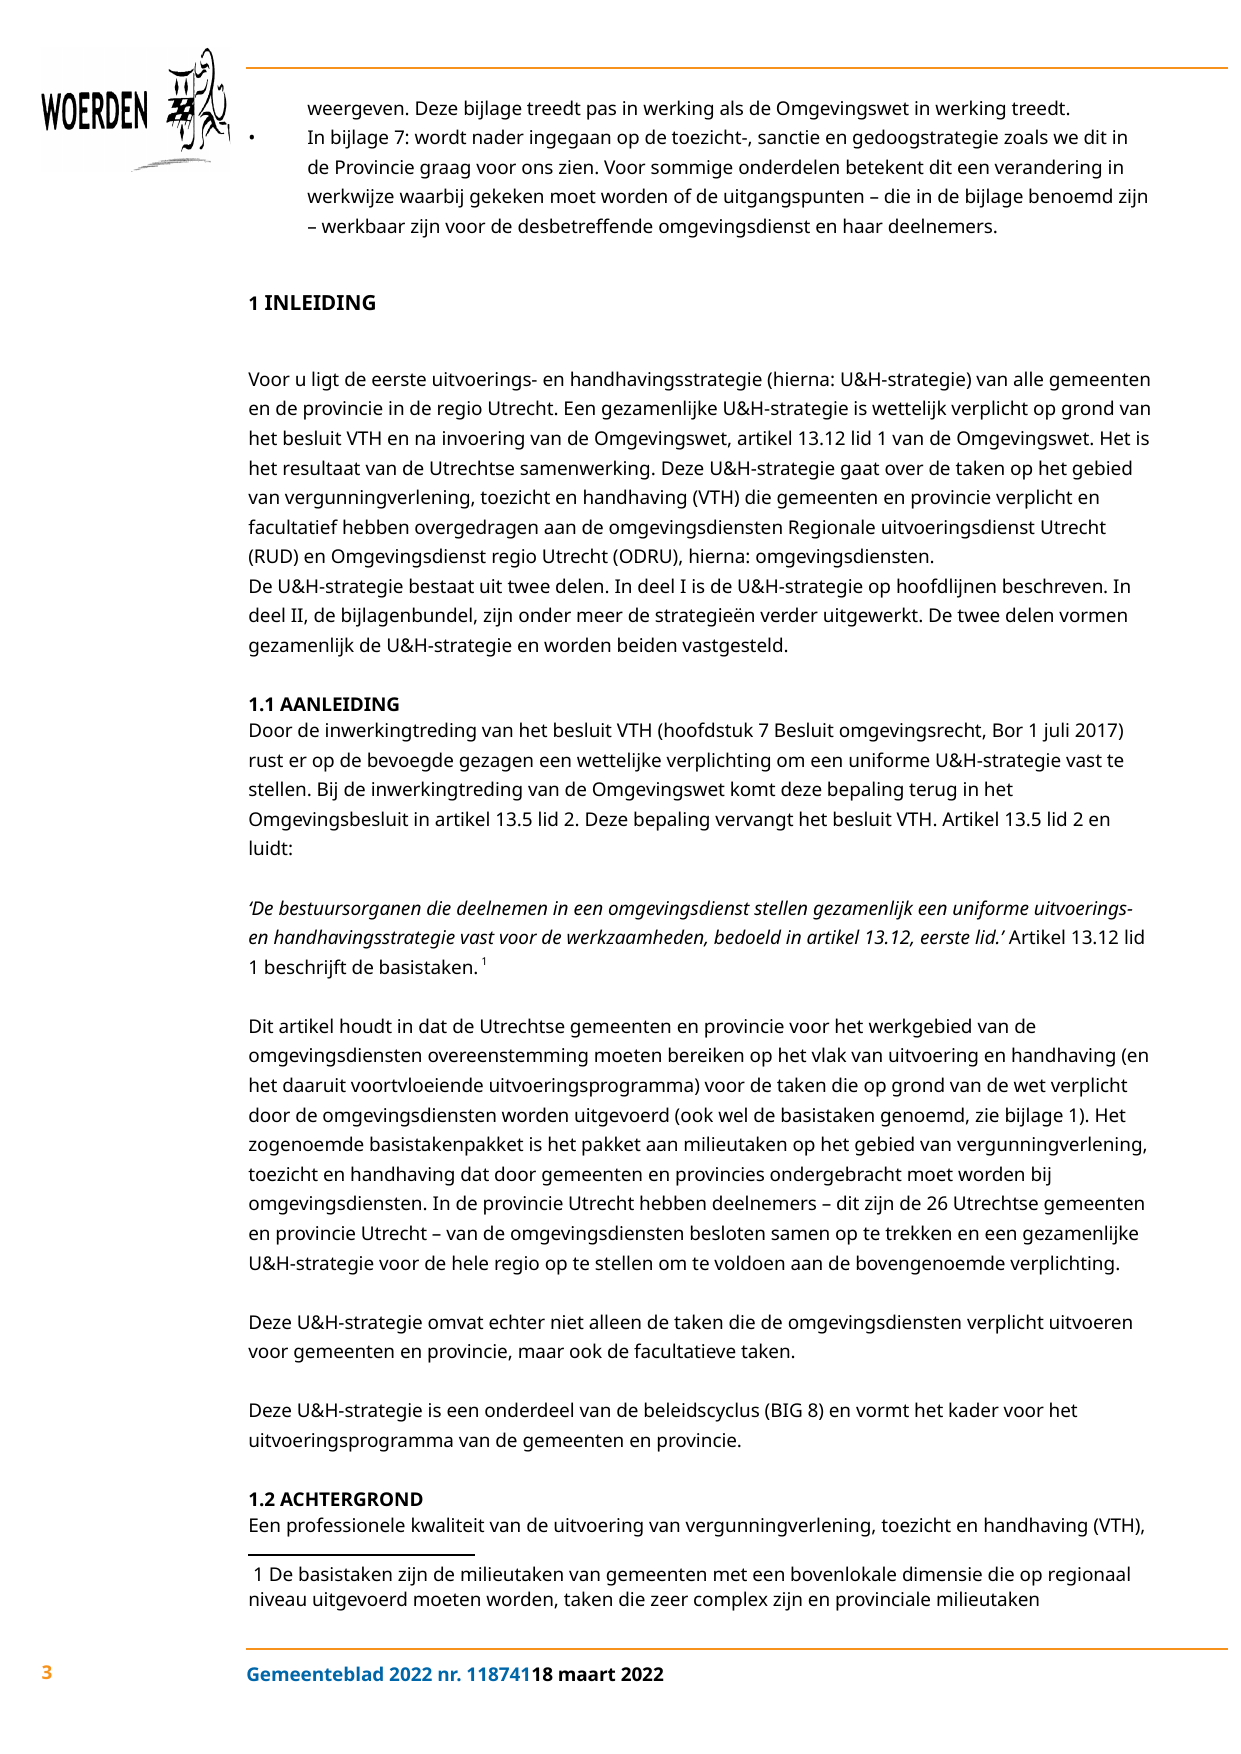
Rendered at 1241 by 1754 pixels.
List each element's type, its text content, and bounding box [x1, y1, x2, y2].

text Een professionele kwaliteit van de uitvoering van vergunningverlening, toezicht en handhaving (VTH), [248, 1512, 1152, 1538]
text 1.2 ACHTERGROND [248, 1486, 1152, 1512]
text Dit artikel houdt in dat de Utrechtse gemeenten en provincie voor het werkgebied van de omgevingsdiensten overeenstemming moeten bereiken op het vlak van uitvoering en handhaving (en het daaruit voortvloeiende uitvoeringsprogramma) voor de taken die op grond van de wet verplicht door de omgevingsdiensten worden uitgevoerd (ook wel de basistaken genoemd, zie bijlage 1). Het zogenoemde basistakenpakket is het pakket aan milieutaken op het gebied van vergunningverlening, toezicht en handhaving dat door gemeenten en provincies ondergebracht moet worden bij omgevingsdiensten. In de provincie Utrecht hebben deelnemers – dit zijn de 26 Utrechtse gemeenten en provincie Utrecht – van de omgevingsdiensten besloten samen op te trekken en een gezamenlijke U&H-strategie voor de hele regio op te stellen om te voldoen aan de bovengenoemde verplichting. [248, 1013, 1152, 1275]
text De basistaken zijn de milieutaken van gemeenten met een bovenlokale dimensie die op regionaal niveau uitgevoerd moeten worden, taken die zeer complex zijn en provinciale milieutaken [248, 1561, 1152, 1612]
picture [41, 47, 231, 172]
text De U&H-strategie bestaat uit twee delen. In deel I is de U&H-strategie op hoofdlijnen beschreven. In deel II, de bijlagenbundel, zijn onder meer de strategieën verder uitgewerkt. De twee delen vormen gezamenlijk de U&H-strategie en worden beiden vastgesteld. [248, 573, 1152, 658]
text Deze U&H-strategie is een onderdeel van de beleidscyclus (BIG 8) en vormt het kader voor het uitvoeringsprogramma van de gemeenten en provincie. [248, 1398, 1152, 1453]
text ‘De bestuursorganen die deelnemen in een omgevingsdienst stellen gezamenlijk een uniforme uitvoerings- en handhavingsstrategie vast voor de werkzaamheden, bedoeld in artikel 13.12, eerste lid.’ Artikel 13.12 lid 1 beschrijft de basistaken. [248, 895, 1152, 979]
text Voor u ligt de eerste uitvoerings- en handhavingsstrategie (hierna: U&H-strategie) van alle gemeenten en de provincie in de regio Utrecht. Een gezamenlijke U&H-strategie is wettelijk verplicht op grond van het besluit VTH en na invoering van de Omgevingswet, artikel 13.12 lid 1 van de Omgevingswet. Het is het resultaat van de Utrechtse samenwerking. Deze U&H-strategie gaat over de taken op het gebied van vergunningverlening, toezicht en handhaving (VTH) die gemeenten en provincie verplicht en facultatief hebben overgedragen aan de omgevingsdiensten Regionale uitvoeringsdienst Utrecht (RUD) en Omgevingsdienst regio Utrecht (ODRU), hierna: omgevingsdiensten. [248, 366, 1152, 569]
text 1.1 AANLEIDING [248, 691, 1152, 717]
list In bijlage 7: wordt nader ingegaan op de toezicht-, sanctie en gedoogstrategie zoals we dit in de Provincie graag voor ons zien. Voor sommige onderdelen betekent dit een verandering in werkwijze waarbij gekeken moet worden of de uitgangspunten – die in de bijlage benoemd zijn – werkbaar zijn voor de desbetreffende omgevingsdienst en haar deelnemers. [248, 124, 1152, 239]
text Door de inwerkingtreding van het besluit VTH (hoofdstuk 7 Besluit omgevingsrecht, Bor 1 juli 2017) rust er op de bevoegde gezagen een wettelijke verplichting om een uniforme U&H-strategie vast te stellen. Bij de inwerkingtreding van de Omgevingswet komt deze bepaling terug in het Omgevingsbesluit in artikel 13.5 lid 2. Deze bepaling vervangt het besluit VTH. Artikel 13.5 lid 2 en luidt: [248, 717, 1152, 861]
list weergeven. Deze bijlage treedt pas in werking als de Omgevingswet in werking treedt. [248, 95, 1152, 121]
text Deze U&H-strategie omvat echter niet alleen de taken die de omgevingsdiensten verplicht uitvoeren voor gemeenten en provincie, maar ook de facultatieve taken. [248, 1309, 1152, 1364]
text 1 INLEIDING [248, 288, 1152, 317]
